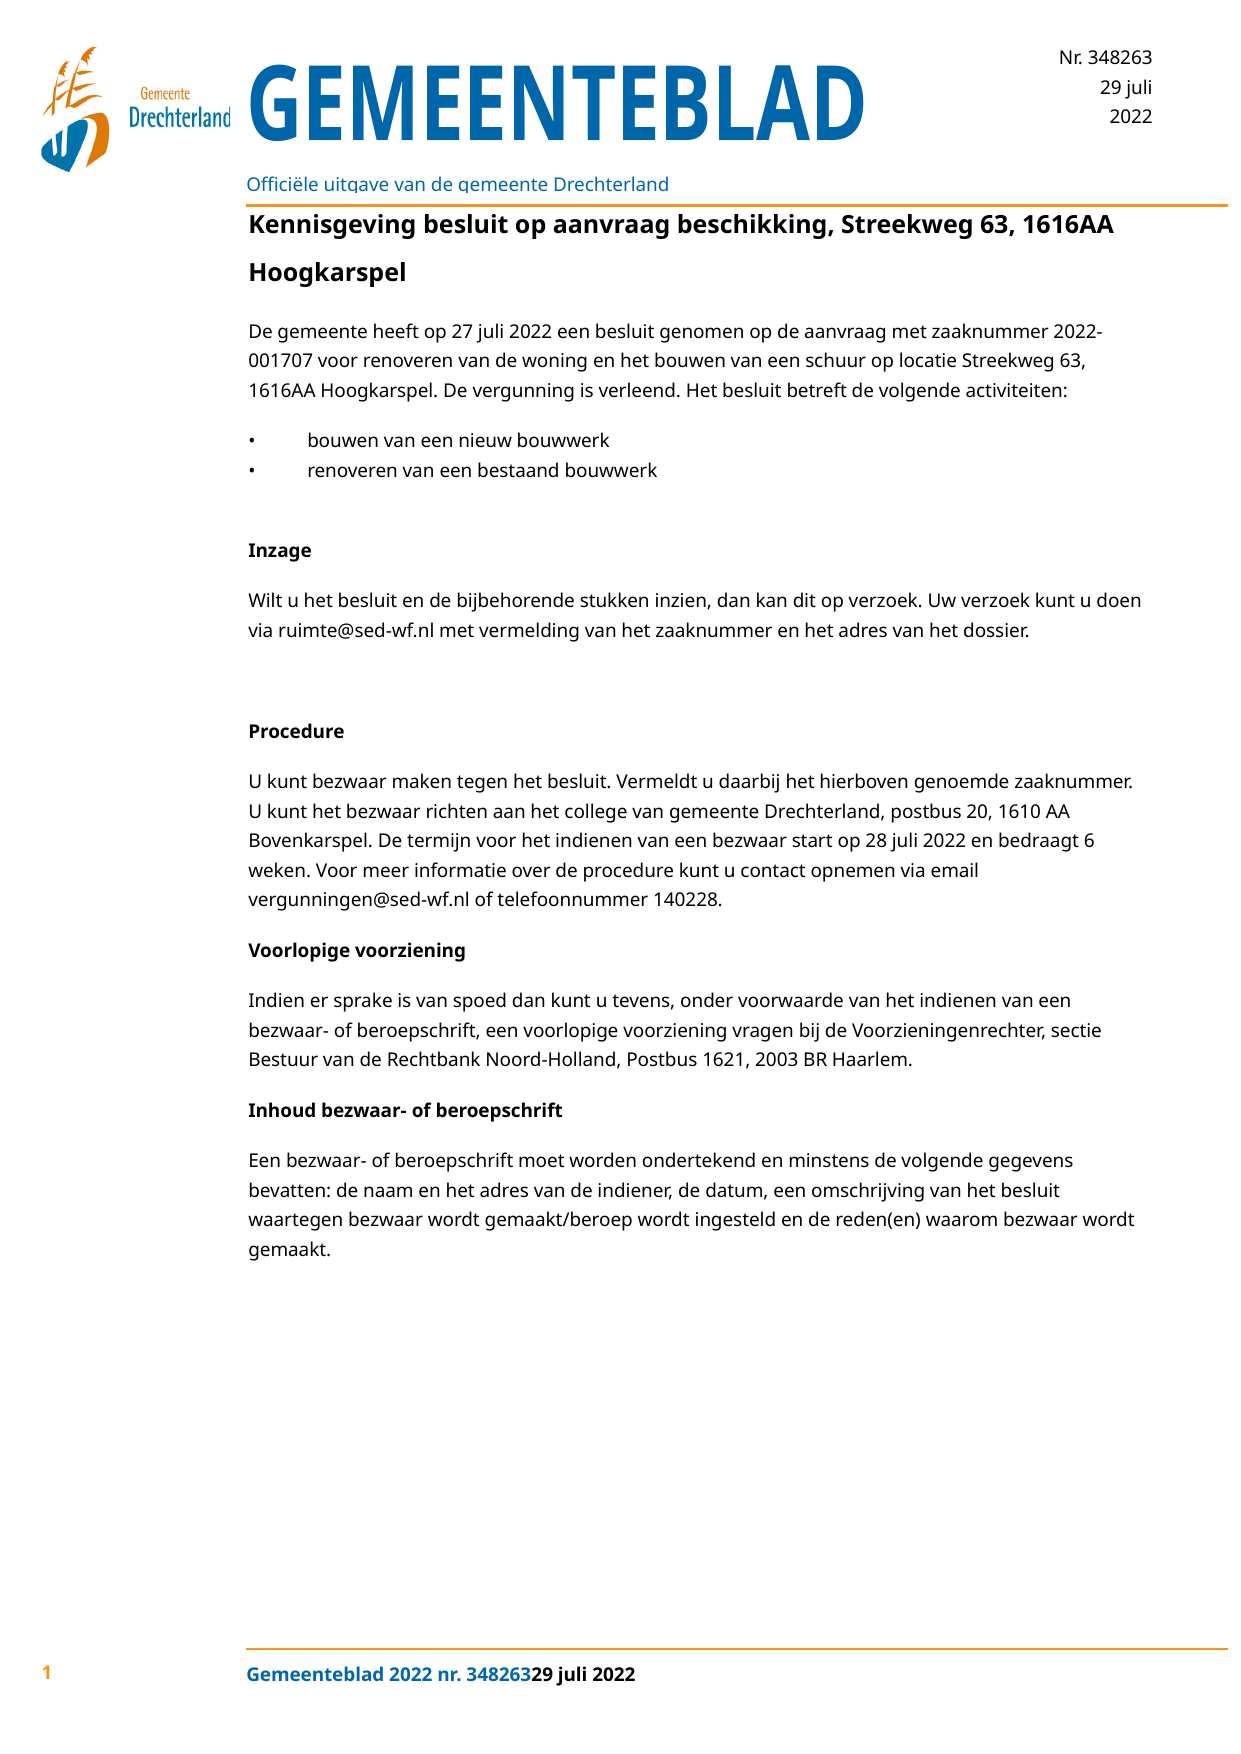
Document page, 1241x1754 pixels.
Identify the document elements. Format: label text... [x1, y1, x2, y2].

text U kunt bezwaar maken tegen het besluit. Vermeldt u daarbij het hierboven genoemde zaaknummer. U kunt het bezwaar richten aan het college van gemeente Drechterland, postbus 20, 1610 AA Bovenkarspel. De termijn voor het indienen van een bezwaar start op 28 juli 2022 en bedraagt 6 weken. Voor meer informatie over de procedure kunt u contact opnemen via email vergunningen@sed-wf.nl of telefoonnummer 140228. [248, 768, 1152, 912]
text Indien er sprake is van spoed dan kunt u tevens, onder voorwaarde van het indienen van een bezwaar- of beroepschrift, een voorlopige voorziening vragen bij de Voorzieningenrechter, sectie Bestuur van de Rechtbank Noord-Holland, Postbus 1621, 2003 BR Haarlem. [248, 987, 1152, 1072]
text Wilt u het besluit en de bijbehorende stukken inzien, dan kan dit op verzoek. Uw verzoek kunt u doen via ruimte@sed-wf.nl met vermelding van het zaaknummer en het adres van het dossier. [248, 587, 1152, 643]
picture [41, 158, 64, 172]
picture [41, 47, 231, 172]
text Inzage [248, 537, 1152, 563]
text Inhoud bezwaar- of beroepschrift [248, 1097, 1152, 1123]
text Voorlopige voorziening [248, 937, 1152, 963]
text Een bezwaar- of beroepschrift moet worden ondertekend en minstens de volgende gegevens bevatten: de naam en het adres van de indiener, de datum, een omschrijving van het besluit waartegen bezwaar wordt gemaakt/beroep wordt ingesteld en de reden(en) waarom bezwaar wordt gemaakt. [248, 1147, 1152, 1262]
text Procedure [248, 718, 1152, 744]
text De gemeente heeft op 27 juli 2022 een besluit genomen op de aanvraag met zaaknummer 2022-001707 voor renoveren van de woning en het bouwen van een schuur op locatie Streekweg 63, 1616AA Hoogkarspel. De vergunning is verleend. Het besluit betreft de volgende activiteiten: [248, 318, 1152, 403]
list renoveren van een bestaand bouwwerk [248, 457, 1152, 483]
list bouwen van een nieuw bouwwerk [248, 427, 1152, 453]
text Kennisgeving besluit op aanvraag beschikking, Streekweg 63, 1616AA Hoogkarspel [248, 207, 1152, 288]
picture [226, 115, 231, 124]
